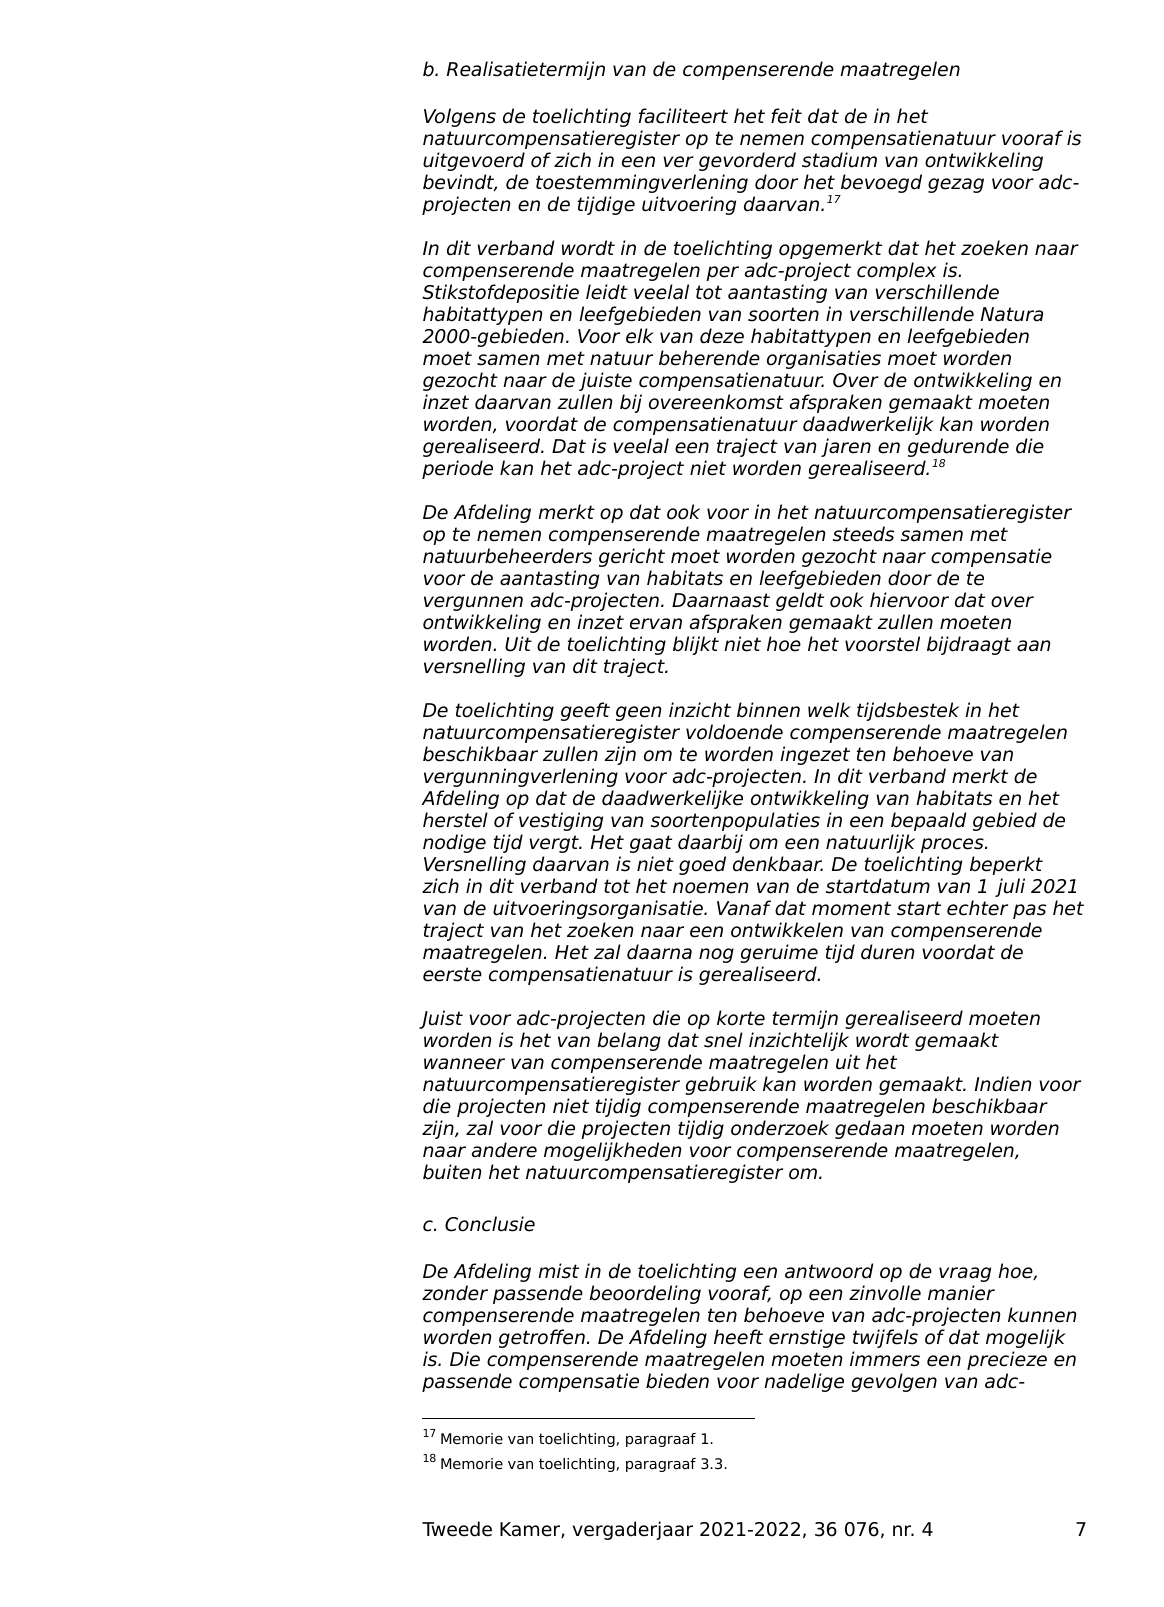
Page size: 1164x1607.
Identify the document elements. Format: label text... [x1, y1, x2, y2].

text Volgens de toelichting faciliteert het feit dat de in het natuurcompensatieregister op te nemen compensatienatuur vooraf is uitgevoerd of zich in een ver gevorderd stadium van ontwikkeling bevindt, de toestemmingverlening door het bevoegd gezag voor adc-projecten en de tijdige uitvoering daarvan. [422, 106, 1087, 216]
text In dit verband wordt in de toelichting opgemerkt dat het zoeken naar compenserende maatregelen per adc-project complex is. Stikstofdepositie leidt veelal tot aantasting van verschillende habitattypen en leefgebieden van soorten in verschillende Natura 2000-gebieden. Voor elk van deze habitattypen en leefgebieden moet samen met natuur beherende organisaties moet worden gezocht naar de juiste compensatienatuur. Over de ontwikkeling en inzet daarvan zullen bij overeenkomst afspraken gemaakt moeten worden, voordat de compensatienatuur daadwerkelijk kan worden gerealiseerd. Dat is veelal een traject van jaren en gedurende die periode kan het adc-project niet worden gerealiseerd. [422, 238, 1087, 480]
text Memorie van toelichting, paragraaf 3.3. [422, 1452, 1087, 1474]
text De toelichting geeft geen inzicht binnen welk tijdsbestek in het natuurcompensatieregister voldoende compenserende maatregelen beschikbaar zullen zijn om te worden ingezet ten behoeve van vergunningverlening voor adc-projecten. In dit verband merkt de Afdeling op dat de daadwerkelijke ontwikkeling van habitats en het herstel of vestiging van soortenpopulaties in een bepaald gebied de nodige tijd vergt. Het gaat daarbij om een natuurlijk proces. Versnelling daarvan is niet goed denkbaar. De toelichting beperkt zich in dit verband tot het noemen van de startdatum van 1 juli 2021 van de uitvoeringsorganisatie. Vanaf dat moment start echter pas het traject van het zoeken naar een ontwikkelen van compenserende maatregelen. Het zal daarna nog geruime tijd duren voordat de eerste compensatienatuur is gerealiseerd. [422, 700, 1087, 986]
subtitle c. Conclusie [422, 1214, 1087, 1236]
text Juist voor adc-projecten die op korte termijn gerealiseerd moeten worden is het van belang dat snel inzichtelijk wordt gemaakt wanneer van compenserende maatregelen uit het natuurcompensatieregister gebruik kan worden gemaakt. Indien voor die projecten niet tijdig compenserende maatregelen beschikbaar zijn, zal voor die projecten tijdig onderzoek gedaan moeten worden naar andere mogelijkheden voor compenserende maatregelen, buiten het natuurcompensatieregister om. [422, 1008, 1087, 1184]
text De Afdeling merkt op dat ook voor in het natuurcompensatieregister op te nemen compenserende maatregelen steeds samen met natuurbeheerders gericht moet worden gezocht naar compensatie voor de aantasting van habitats en leefgebieden door de te vergunnen adc-projecten. Daarnaast geldt ook hiervoor dat over ontwikkeling en inzet ervan afspraken gemaakt zullen moeten worden. Uit de toelichting blijkt niet hoe het voorstel bijdraagt aan versnelling van dit traject. [422, 502, 1087, 678]
subtitle b. Realisatietermijn van de compenserende maatregelen [422, 59, 1087, 81]
text De Afdeling mist in de toelichting een antwoord op de vraag hoe, zonder passende beoordeling vooraf, op een zinvolle manier compenserende maatregelen ten behoeve van adc-projecten kunnen worden getroffen. De Afdeling heeft ernstige twijfels of dat mogelijk is. Die compenserende maatregelen moeten immers een precieze en passende compensatie bieden voor nadelige gevolgen van adc- [422, 1261, 1087, 1393]
text Memorie van toelichting, paragraaf 1. [422, 1427, 1087, 1449]
